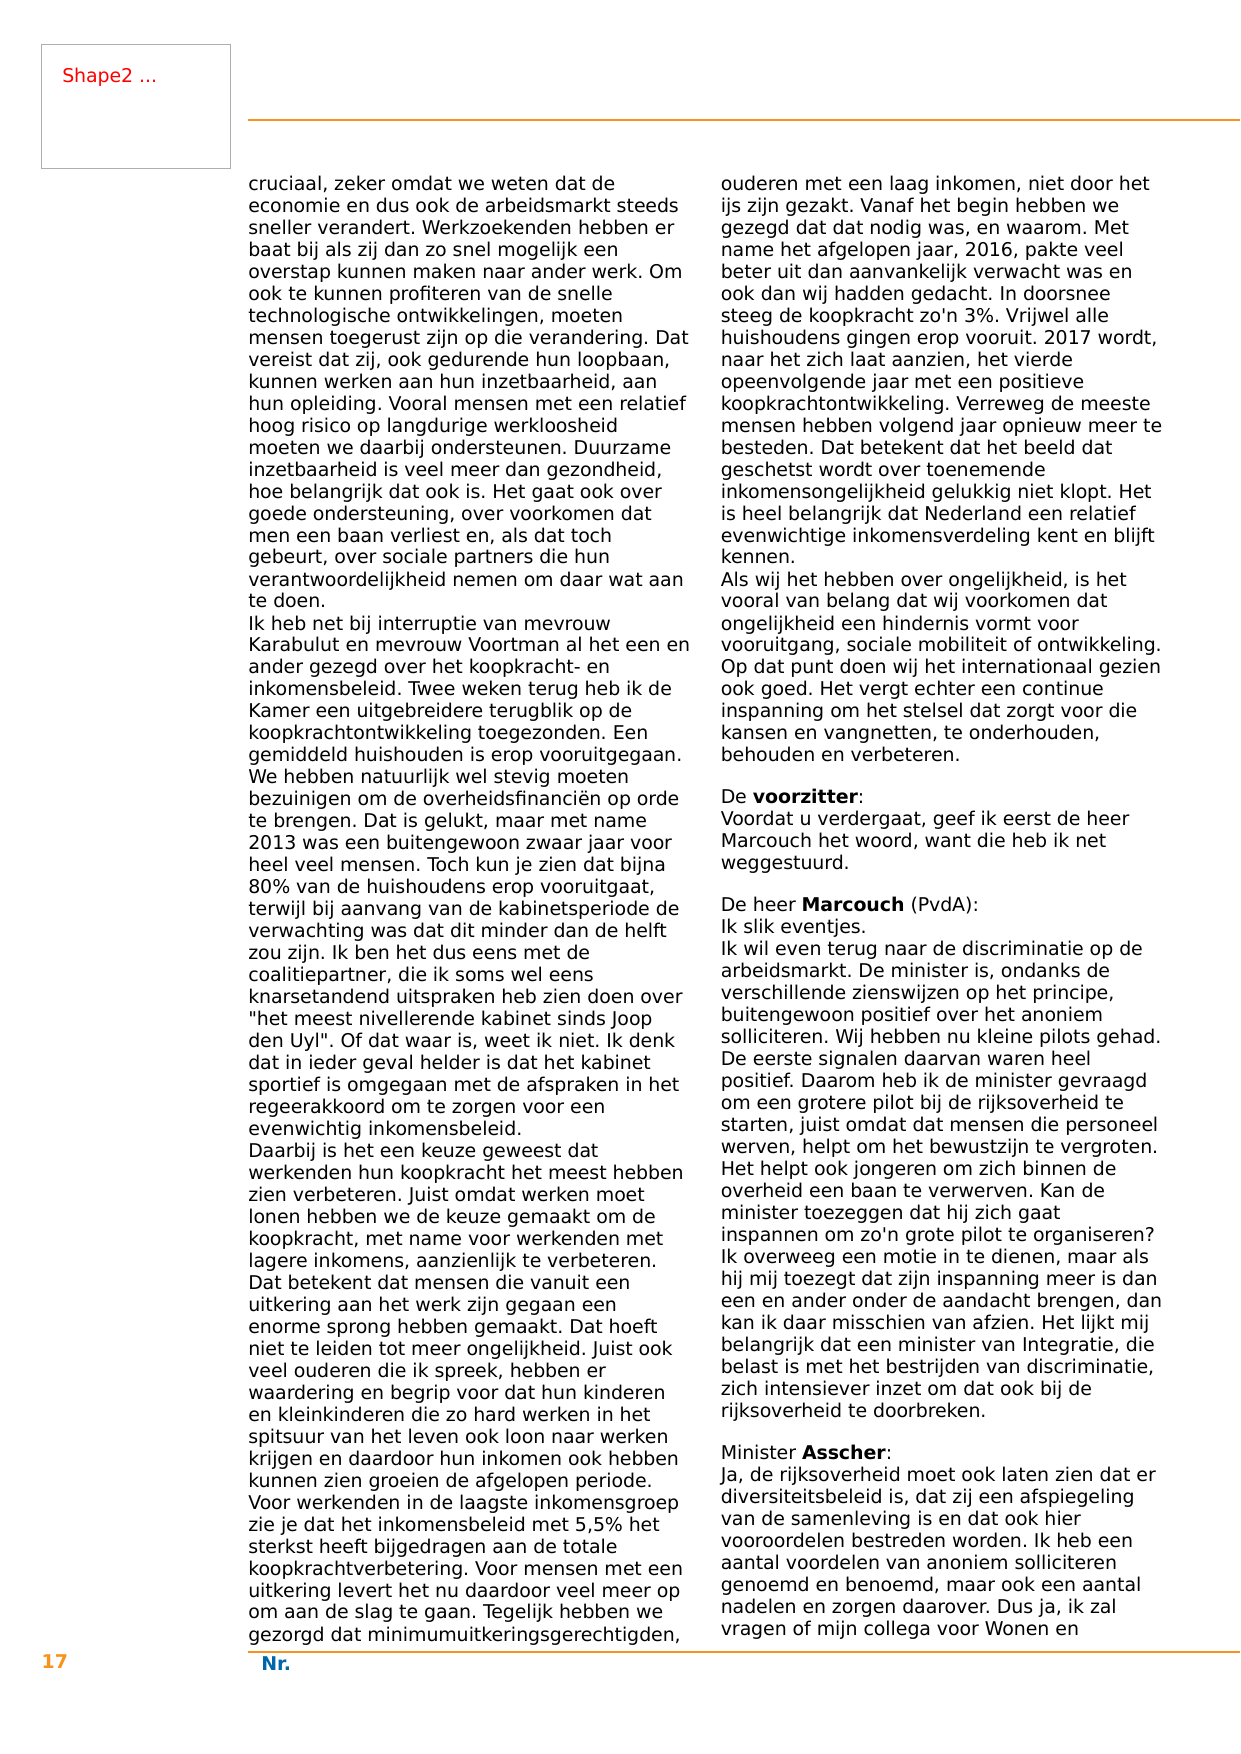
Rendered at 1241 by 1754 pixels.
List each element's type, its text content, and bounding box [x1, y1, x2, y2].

text Minister Asscher: [721, 1442, 1163, 1464]
text Voor werkenden in de laagste inkomensgroep zie je dat het inkomensbeleid met 5,5% het sterkst heeft bijgedragen aan de totale koopkrachtverbetering. Voor mensen met een uitkering levert het nu daardoor veel meer op om aan de slag te gaan. Tegelijk hebben we gezorgd dat minimumuitkeringsgerechtigden, [248, 1492, 691, 1645]
text De heer Marcouch (PvdA): [721, 894, 1163, 916]
text De voorzitter: [721, 786, 1163, 808]
text Ja, de rijksoverheid moet ook laten zien dat er diversiteitsbeleid is, dat zij een afspiegeling van de samenleving is en dat ook hier vooroordelen bestreden worden. Ik heb een aantal voordelen van anoniem solliciteren genoemd en benoemd, maar ook een aantal nadelen en zorgen daarover. Dus ja, ik zal vragen of mijn collega voor Wonen en [721, 1464, 1163, 1639]
text Daarbij is het een keuze geweest dat werkenden hun koopkracht het meest hebben zien verbeteren. Juist omdat werken moet lonen hebben we de keuze gemaakt om de koopkracht, met name voor werkenden met lagere inkomens, aanzienlijk te verbeteren. Dat betekent dat mensen die vanuit een uitkering aan het werk zijn gegaan een enorme sprong hebben gemaakt. Dat hoeft niet te leiden tot meer ongelijkheid. Juist ook veel ouderen die ik spreek, hebben er waardering en begrip voor dat hun kinderen en kleinkinderen die zo hard werken in het spitsuur van het leven ook loon naar werken krijgen en daardoor hun inkomen ook hebben kunnen zien groeien de afgelopen periode. [248, 1140, 691, 1492]
text Als wij het hebben over ongelijkheid, is het vooral van belang dat wij voorkomen dat ongelijkheid een hindernis vormt voor vooruitgang, sociale mobiliteit of ontwikkeling. Op dat punt doen wij het internationaal gezien ook goed. Het vergt echter een continue inspanning om het stelsel dat zorgt voor die kansen en vangnetten, te onderhouden, behouden en verbeteren. [721, 568, 1163, 766]
text ouderen met een laag inkomen, niet door het ijs zijn gezakt. Vanaf het begin hebben we gezegd dat dat nodig was, en waarom. Met name het afgelopen jaar, 2016, pakte veel beter uit dan aanvankelijk verwacht was en ook dan wij hadden gedacht. In doorsnee steeg de koopkracht zo'n 3%. Vrijwel alle huishoudens gingen erop vooruit. 2017 wordt, naar het zich laat aanzien, het vierde opeenvolgende jaar met een positieve koopkrachtontwikkeling. Verreweg de meeste mensen hebben volgend jaar opnieuw meer te besteden. Dat betekent dat het beeld dat geschetst wordt over toenemende inkomensongelijkheid gelukkig niet klopt. Het is heel belangrijk dat Nederland een relatief evenwichtige inkomensverdeling kent en blijft kennen. [721, 173, 1163, 568]
text Voordat u verdergaat, geef ik eerst de heer Marcouch het woord, want die heb ik net weggestuurd. [721, 808, 1163, 874]
text Ik wil even terug naar de discriminatie op de arbeidsmarkt. De minister is, ondanks de verschillende zienswijzen op het principe, buitengewoon positief over het anoniem solliciteren. Wij hebben nu kleine pilots gehad. De eerste signalen daarvan waren heel positief. Daarom heb ik de minister gevraagd om een grotere pilot bij de rijksoverheid te starten, juist omdat dat mensen die personeel werven, helpt om het bewustzijn te vergroten. Het helpt ook jongeren om zich binnen de overheid een baan te verwerven. Kan de minister toezeggen dat hij zich gaat inspannen om zo'n grote pilot te organiseren? Ik overweeg een motie in te dienen, maar als hij mij toezegt dat zijn inspanning meer is dan een en ander onder de aandacht brengen, dan kan ik daar misschien van afzien. Het lijkt mij belangrijk dat een minister van Integratie, die belast is met het bestrijden van discriminatie, zich intensiever inzet om dat ook bij de rijksoverheid te doorbreken. [721, 938, 1163, 1422]
text Ik slik eventjes. [721, 916, 1163, 938]
text Ik heb net bij interruptie van mevrouw Karabulut en mevrouw Voortman al het een en ander gezegd over het koopkracht- en inkomensbeleid. Twee weken terug heb ik de Kamer een uitgebreidere terugblik op de koopkrachtontwikkeling toegezonden. Een gemiddeld huishouden is erop vooruitgegaan. We hebben natuurlijk wel stevig moeten bezuinigen om de overheidsfinanciën op orde te brengen. Dat is gelukt, maar met name 2013 was een buitengewoon zwaar jaar voor heel veel mensen. Toch kun je zien dat bijna 80% van de huishoudens erop vooruitgaat, terwijl bij aanvang van de kabinetsperiode de verwachting was dat dit minder dan de helft zou zijn. Ik ben het dus eens met de coalitiepartner, die ik soms wel eens knarsetandend uitspraken heb zien doen over "het meest nivellerende kabinet sinds Joop den Uyl". Of dat waar is, weet ik niet. Ik denk dat in ieder geval helder is dat het kabinet sportief is omgegaan met de afspraken in het regeerakkoord om te zorgen voor een evenwichtig inkomensbeleid. [248, 612, 691, 1140]
text cruciaal, zeker omdat we weten dat de economie en dus ook de arbeidsmarkt steeds sneller verandert. Werkzoekenden hebben er baat bij als zij dan zo snel mogelijk een overstap kunnen maken naar ander werk. Om ook te kunnen profiteren van de snelle technologische ontwikkelingen, moeten mensen toegerust zijn op die verandering. Dat vereist dat zij, ook gedurende hun loopbaan, kunnen werken aan hun inzetbaarheid, aan hun opleiding. Vooral mensen met een relatief hoog risico op langdurige werkloosheid moeten we daarbij ondersteunen. Duurzame inzetbaarheid is veel meer dan gezondheid, hoe belangrijk dat ook is. Het gaat ook over goede ondersteuning, over voorkomen dat men een baan verliest en, als dat toch gebeurt, over sociale partners die hun verantwoordelijkheid nemen om daar wat aan te doen. [248, 173, 691, 612]
